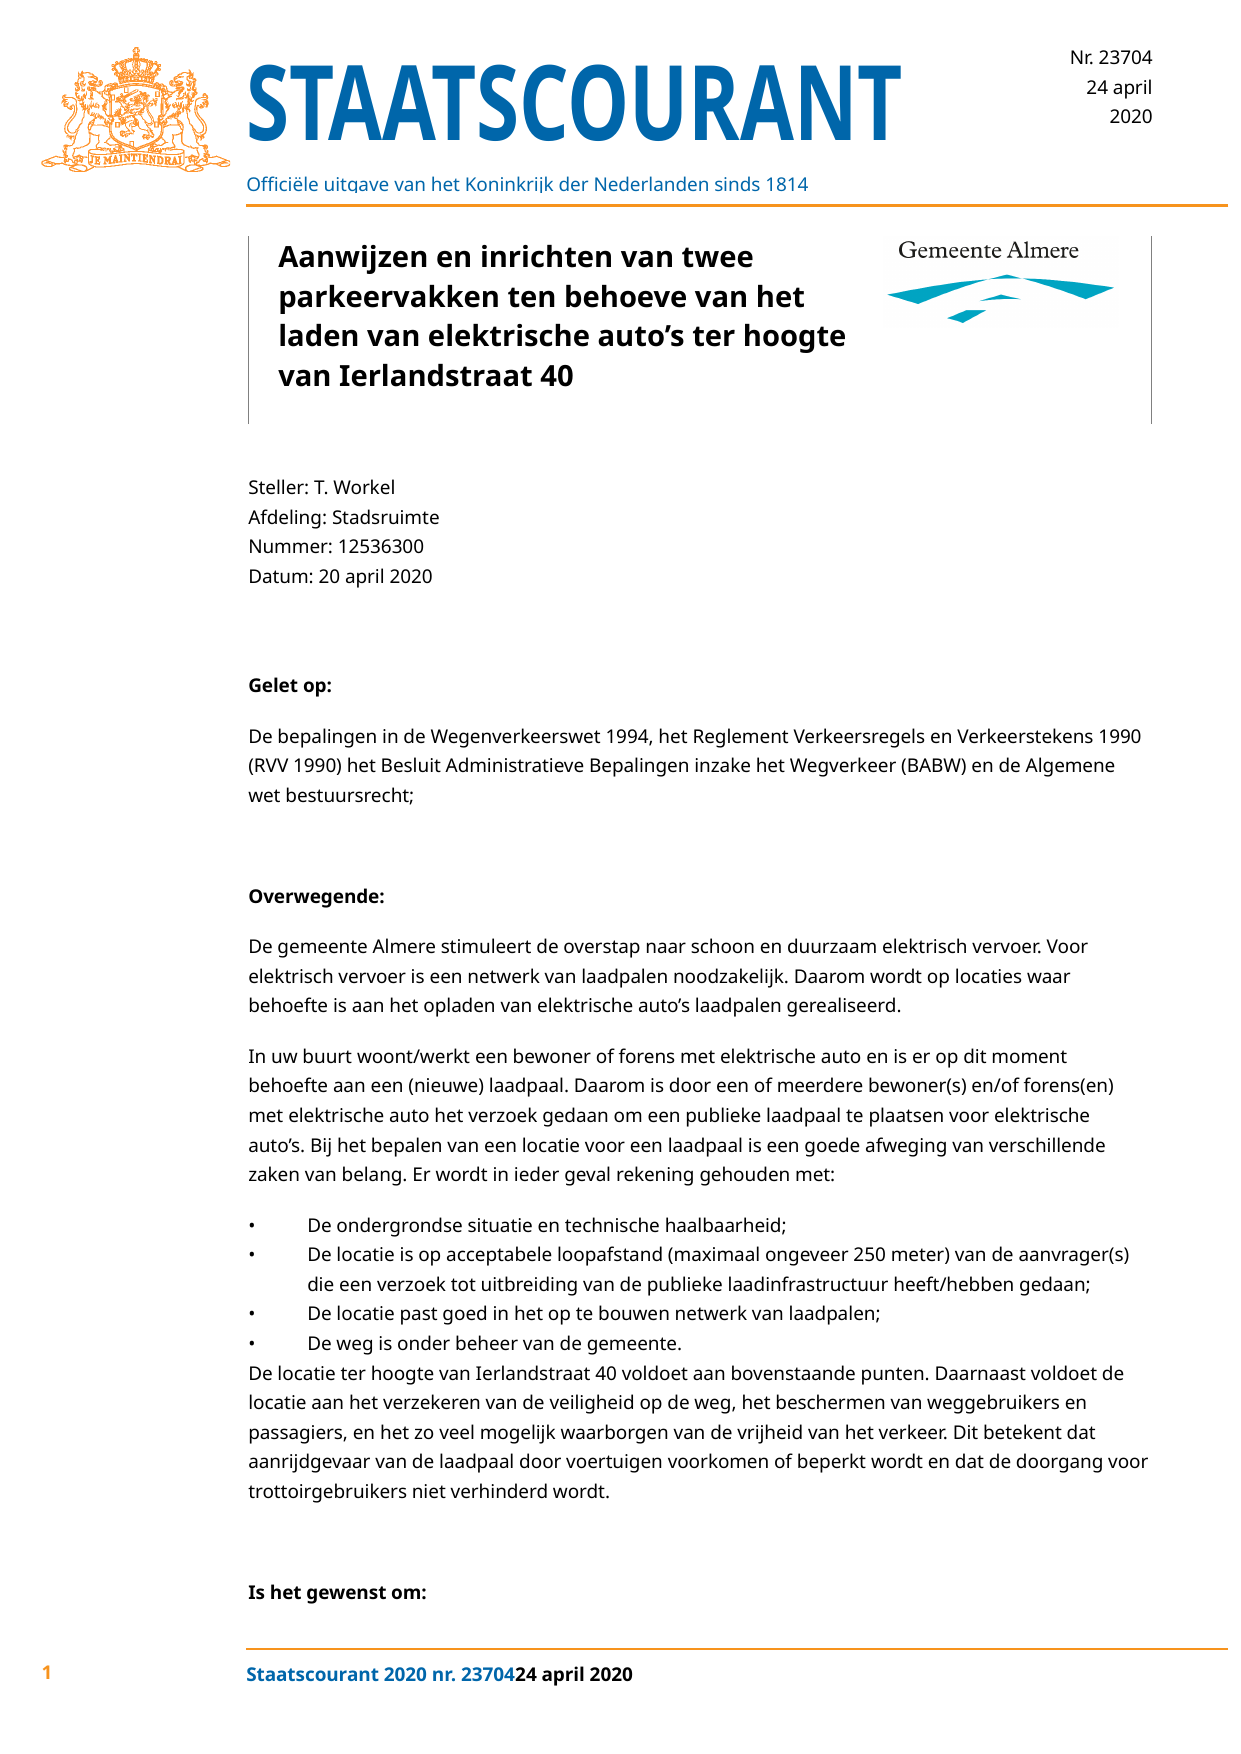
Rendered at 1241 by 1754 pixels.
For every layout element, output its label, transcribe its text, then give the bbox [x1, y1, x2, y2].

text In uw buurt woont/werkt een bewoner of forens met elektrische auto en is er op dit moment behoefte aan een (nieuwe) laadpaal. Daarom is door een of meerdere bewoner(s) en/of forens(en) met elektrische auto het verzoek gedaan om een publieke laadpaal te plaatsen voor elektrische auto’s. Bij het bepalen van een locatie voor een laadpaal is een goede afweging van verschillende zaken van belang. Er wordt in ieder geval rekening gehouden met: [248, 1043, 1152, 1187]
list De locatie past goed in het op te bouwen netwerk van laadpalen; [248, 1301, 1152, 1326]
text Nummer: 12536300 [248, 533, 1152, 559]
text Afdeling: Stadsruimte [248, 504, 1152, 530]
text Datum: 20 april 2020 [248, 563, 1152, 589]
list De weg is onder beheer van de gemeente. [248, 1330, 1152, 1356]
text Overwegende: [248, 883, 1152, 909]
table_header [850, 236, 1151, 424]
text Gelet op: [248, 673, 1152, 698]
text De locatie ter hoogte van Ierlandstraat 40 voldoet aan bovenstaande punten. Daarnaast voldoet de locatie aan het verzekeren van de veiligheid op de weg, het beschermen van weggebruikers en passagiers, en het zo veel mogelijk waarborgen van de vrijheid van het verkeer. Dit betekent dat aanrijdgevaar van de laadpaal door voertuigen voorkomen of beperkt wordt en dat de doorgang voor trottoirgebruikers niet verhinderd wordt. [248, 1360, 1152, 1504]
text De gemeente Almere stimuleert de overstap naar schoon en duurzaam elektrisch vervoer. Voor elektrisch vervoer is een netwerk van laadpalen noodzakelijk. Daarom wordt op locaties waar behoefte is aan het opladen van elektrische auto’s laadpalen gerealiseerd. [248, 933, 1152, 1018]
picture [882, 236, 1119, 328]
list De locatie is op acceptabele loopafstand (maximaal ongeveer 250 meter) van de aanvrager(s) die een verzoek tot uitbreiding van de publieke laadinfrastructuur heeft/hebben gedaan; [248, 1241, 1152, 1297]
picture [41, 47, 231, 172]
text Is het gewenst om: [248, 1579, 1152, 1605]
text De bepalingen in de Wegenverkeerswet 1994, het Reglement Verkeersregels en Verkeerstekens 1990 (RVV 1990) het Besluit Administratieve Bepalingen inzake het Wegverkeer (BABW) en de Algemene wet bestuursrecht; [248, 723, 1152, 808]
table_header Aanwijzen en inrichten van twee parkeervakken ten behoeve van het laden van elektrische auto’s ter hoogte van Ierlandstraat 40 [249, 236, 850, 424]
text Steller: T. Workel [248, 474, 1152, 500]
list De ondergrondse situatie en technische haalbaarheid; [248, 1212, 1152, 1238]
